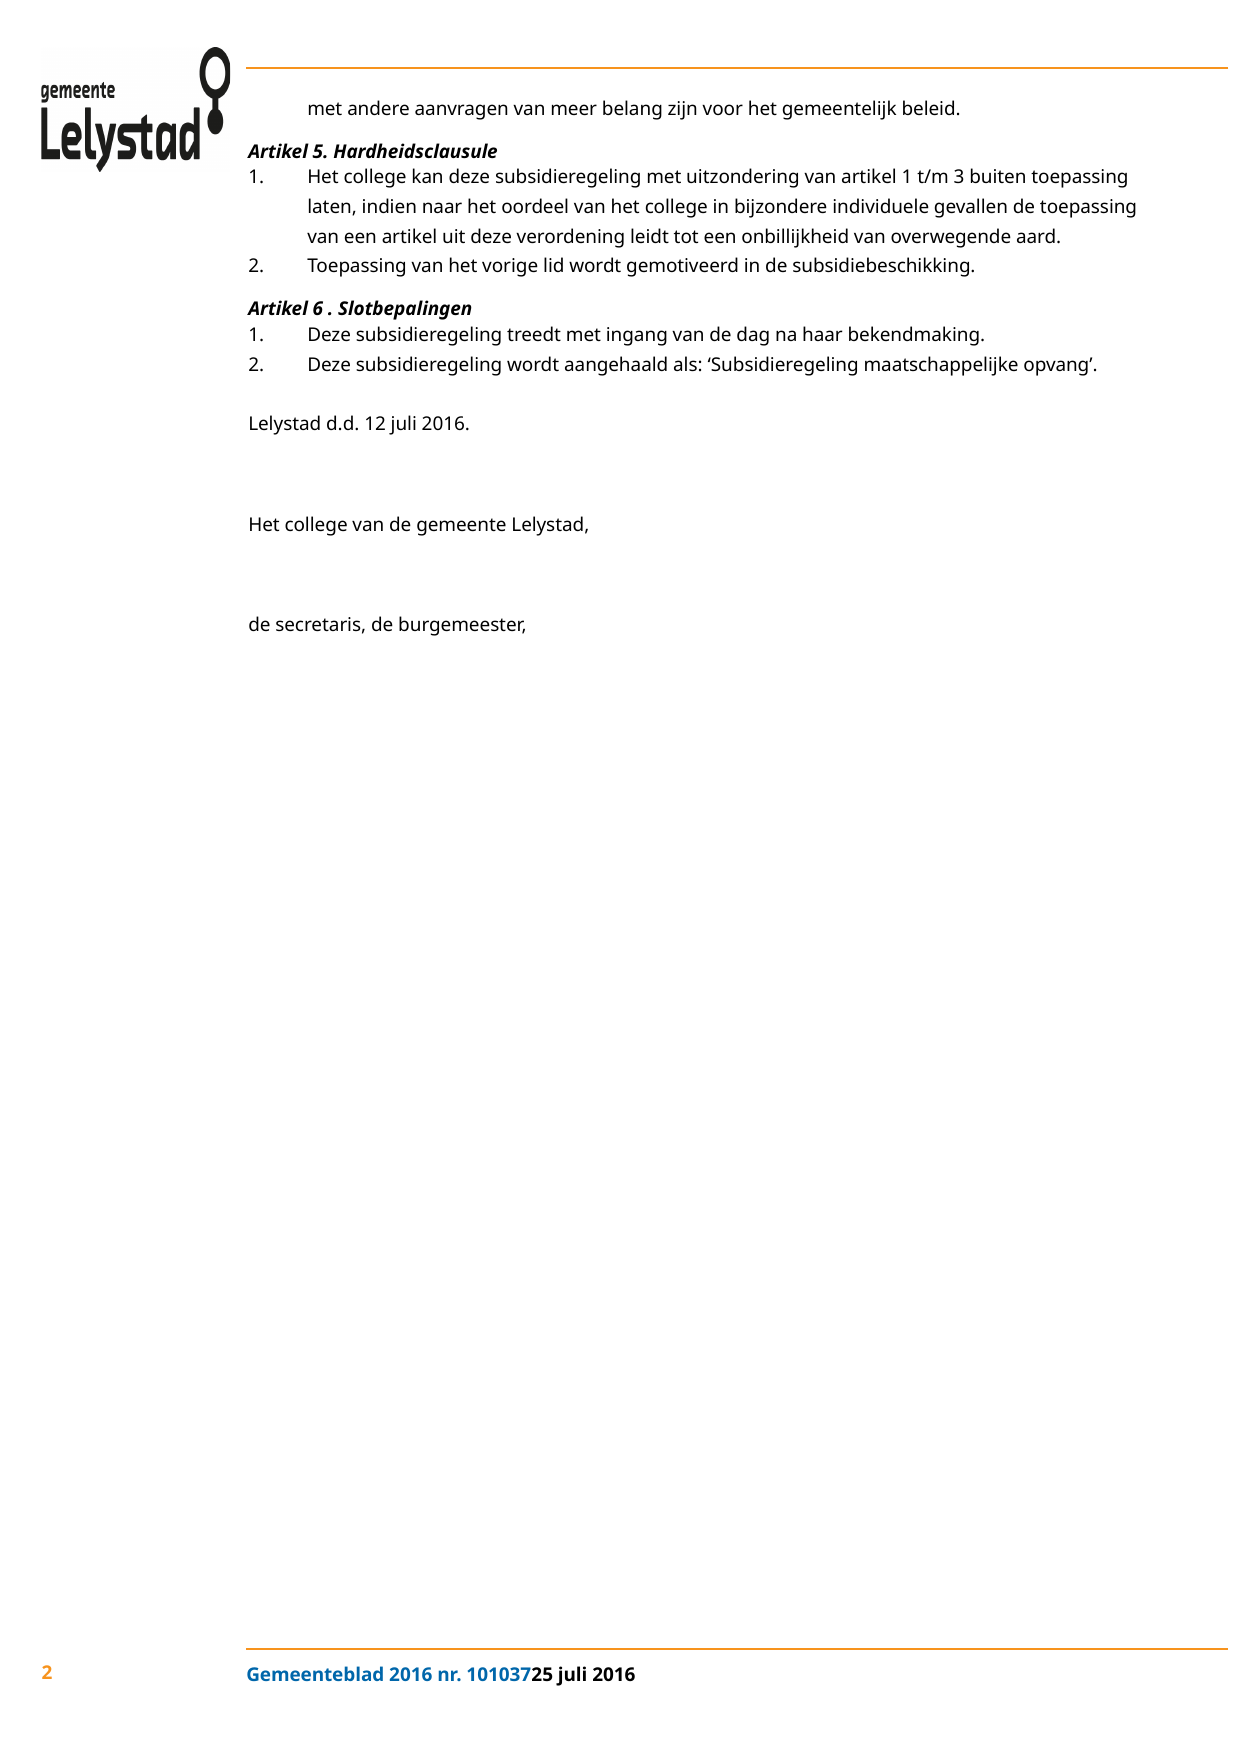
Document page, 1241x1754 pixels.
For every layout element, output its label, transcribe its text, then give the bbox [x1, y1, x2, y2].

picture [41, 47, 231, 172]
text Lelystad d.d. 12 juli 2016. [248, 410, 1152, 436]
text Artikel 5. Hardheidsclausule [248, 138, 1152, 164]
list met andere aanvragen van meer belang zijn voor het gemeentelijk beleid. [248, 95, 1152, 121]
text Het college van de gemeente Lelystad, [248, 511, 1152, 537]
text de secretaris, de burgemeester, [248, 612, 1152, 637]
list Toepassing van het vorige lid wordt gemotiveerd in de subsidiebeschikking. [248, 252, 1152, 278]
list Deze subsidieregeling treedt met ingang van de dag na haar bekendmaking. [248, 321, 1152, 347]
list Het college kan deze subsidieregeling met uitzondering van artikel 1 t/m 3 buiten toepassing laten, indien naar het oordeel van het college in bijzondere individuele gevallen de toepassing van een artikel uit deze verordening leidt tot een onbillijkheid van overwegende aard. [248, 164, 1152, 248]
list Deze subsidieregeling wordt aangehaald als: ‘Subsidieregeling maatschappelijke opvang’. [248, 351, 1152, 377]
text Artikel 6 . Slotbepalingen [248, 296, 1152, 321]
